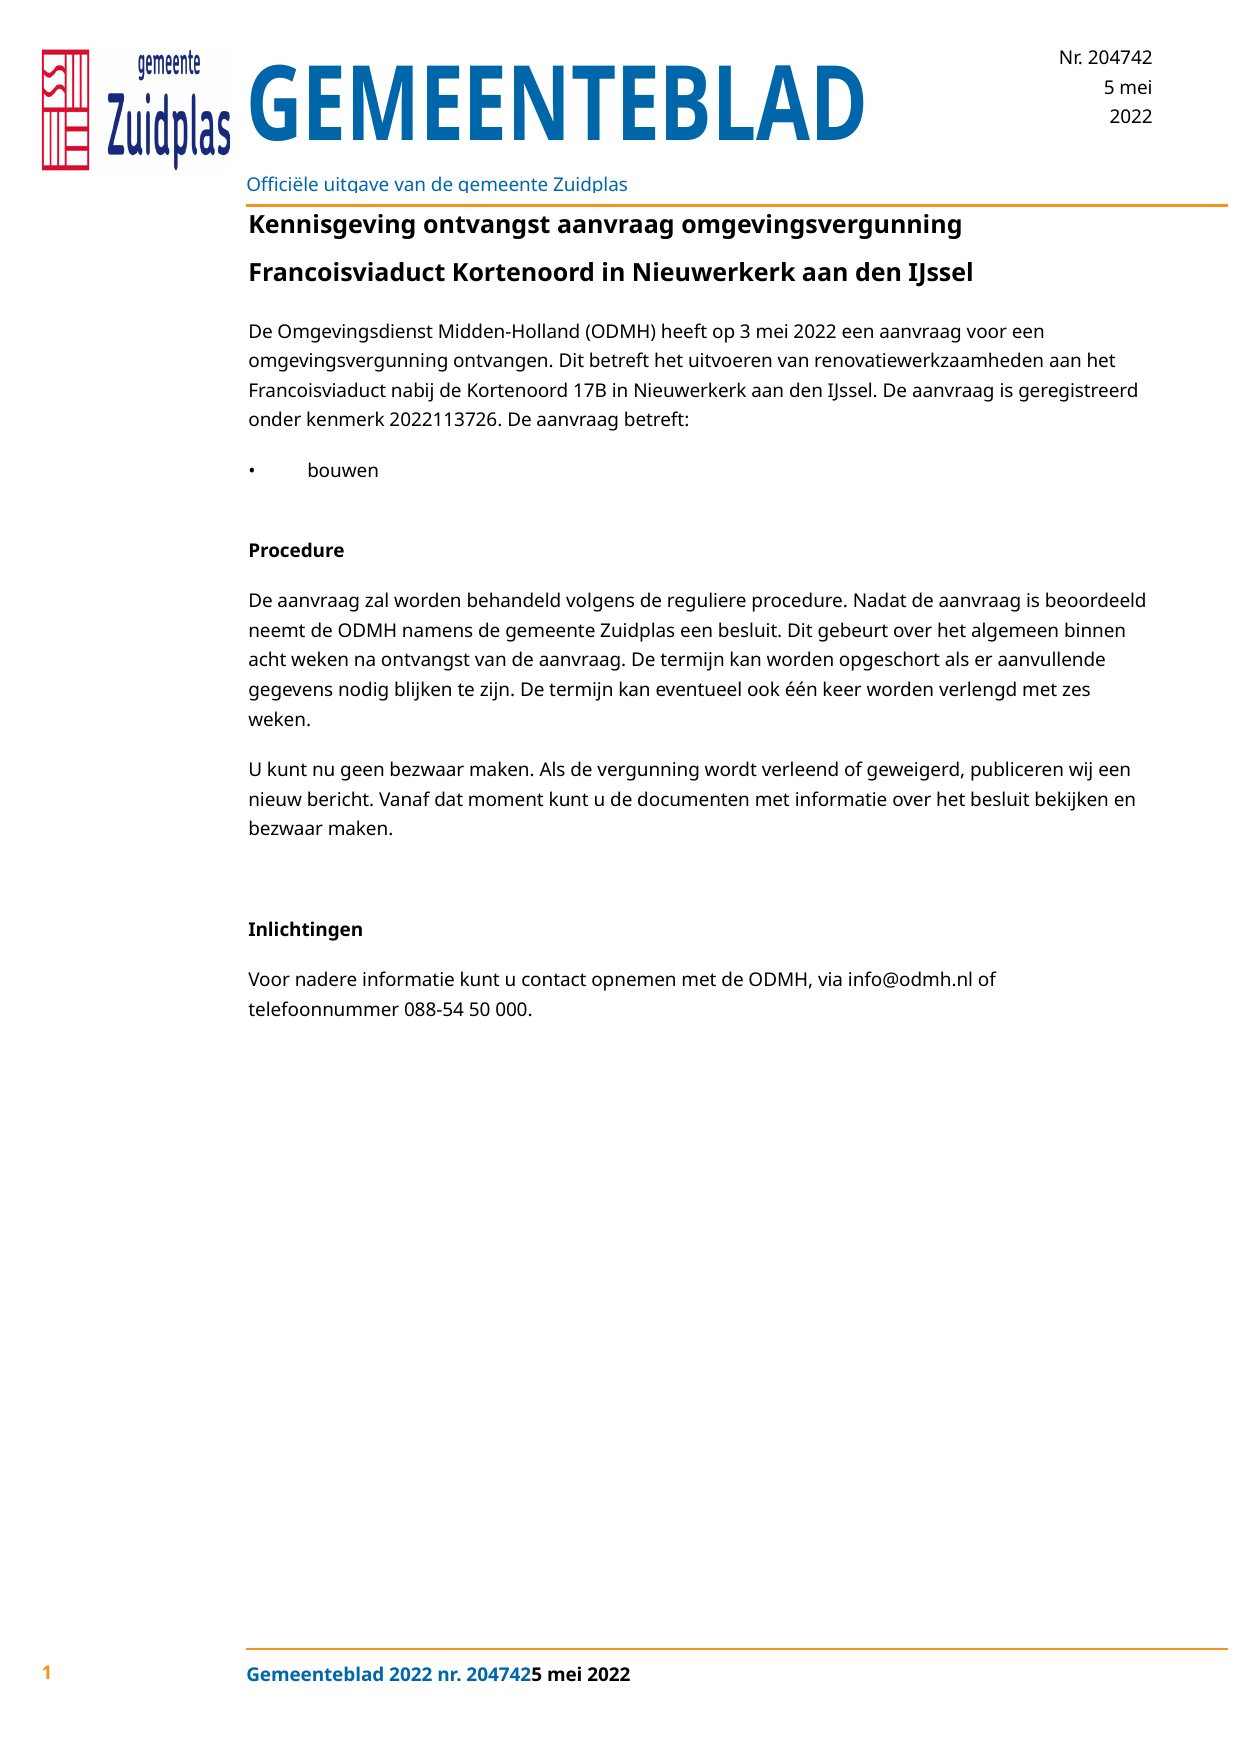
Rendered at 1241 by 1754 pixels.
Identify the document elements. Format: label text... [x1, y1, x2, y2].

list bouwen [248, 457, 1152, 483]
text De aanvraag zal worden behandeld volgens de reguliere procedure. Nadat de aanvraag is beoordeeld neemt de ODMH namens de gemeente Zuidplas een besluit. Dit gebeurt over het algemeen binnen acht weken na ontvangst van de aanvraag. De termijn kan worden opgeschort als er aanvullende gegevens nodig blijken te zijn. De termijn kan eventueel ook één keer worden verlengd met zes weken. [248, 587, 1152, 732]
text De Omgevingsdienst Midden-Holland (ODMH) heeft op 3 mei 2022 een aanvraag voor een omgevingsvergunning ontvangen. Dit betreft het uitvoeren van renovatiewerkzaamheden aan het Francoisviaduct nabij de Kortenoord 17B in Nieuwerkerk aan den IJssel. De aanvraag is geregistreerd onder kenmerk 2022113726. De aanvraag betreft: [248, 318, 1152, 432]
text Procedure [248, 537, 1152, 563]
text U kunt nu geen bezwaar maken. Als de vergunning wordt verleend of geweigerd, publiceren wij een nieuw bericht. Vanaf dat moment kunt u de documenten met informatie over het besluit bekijken en bezwaar maken. [248, 756, 1152, 841]
picture [41, 47, 231, 172]
text Voor nadere informatie kunt u contact opnemen met de ODMH, via info@odmh.nl of telefoonnummer 088-54 50 000. [248, 967, 1152, 1022]
text Kennisgeving ontvangst aanvraag omgevingsvergunning Francoisviaduct Kortenoord in Nieuwerkerk aan den IJssel [248, 207, 1152, 288]
text Inlichtingen [248, 916, 1152, 942]
